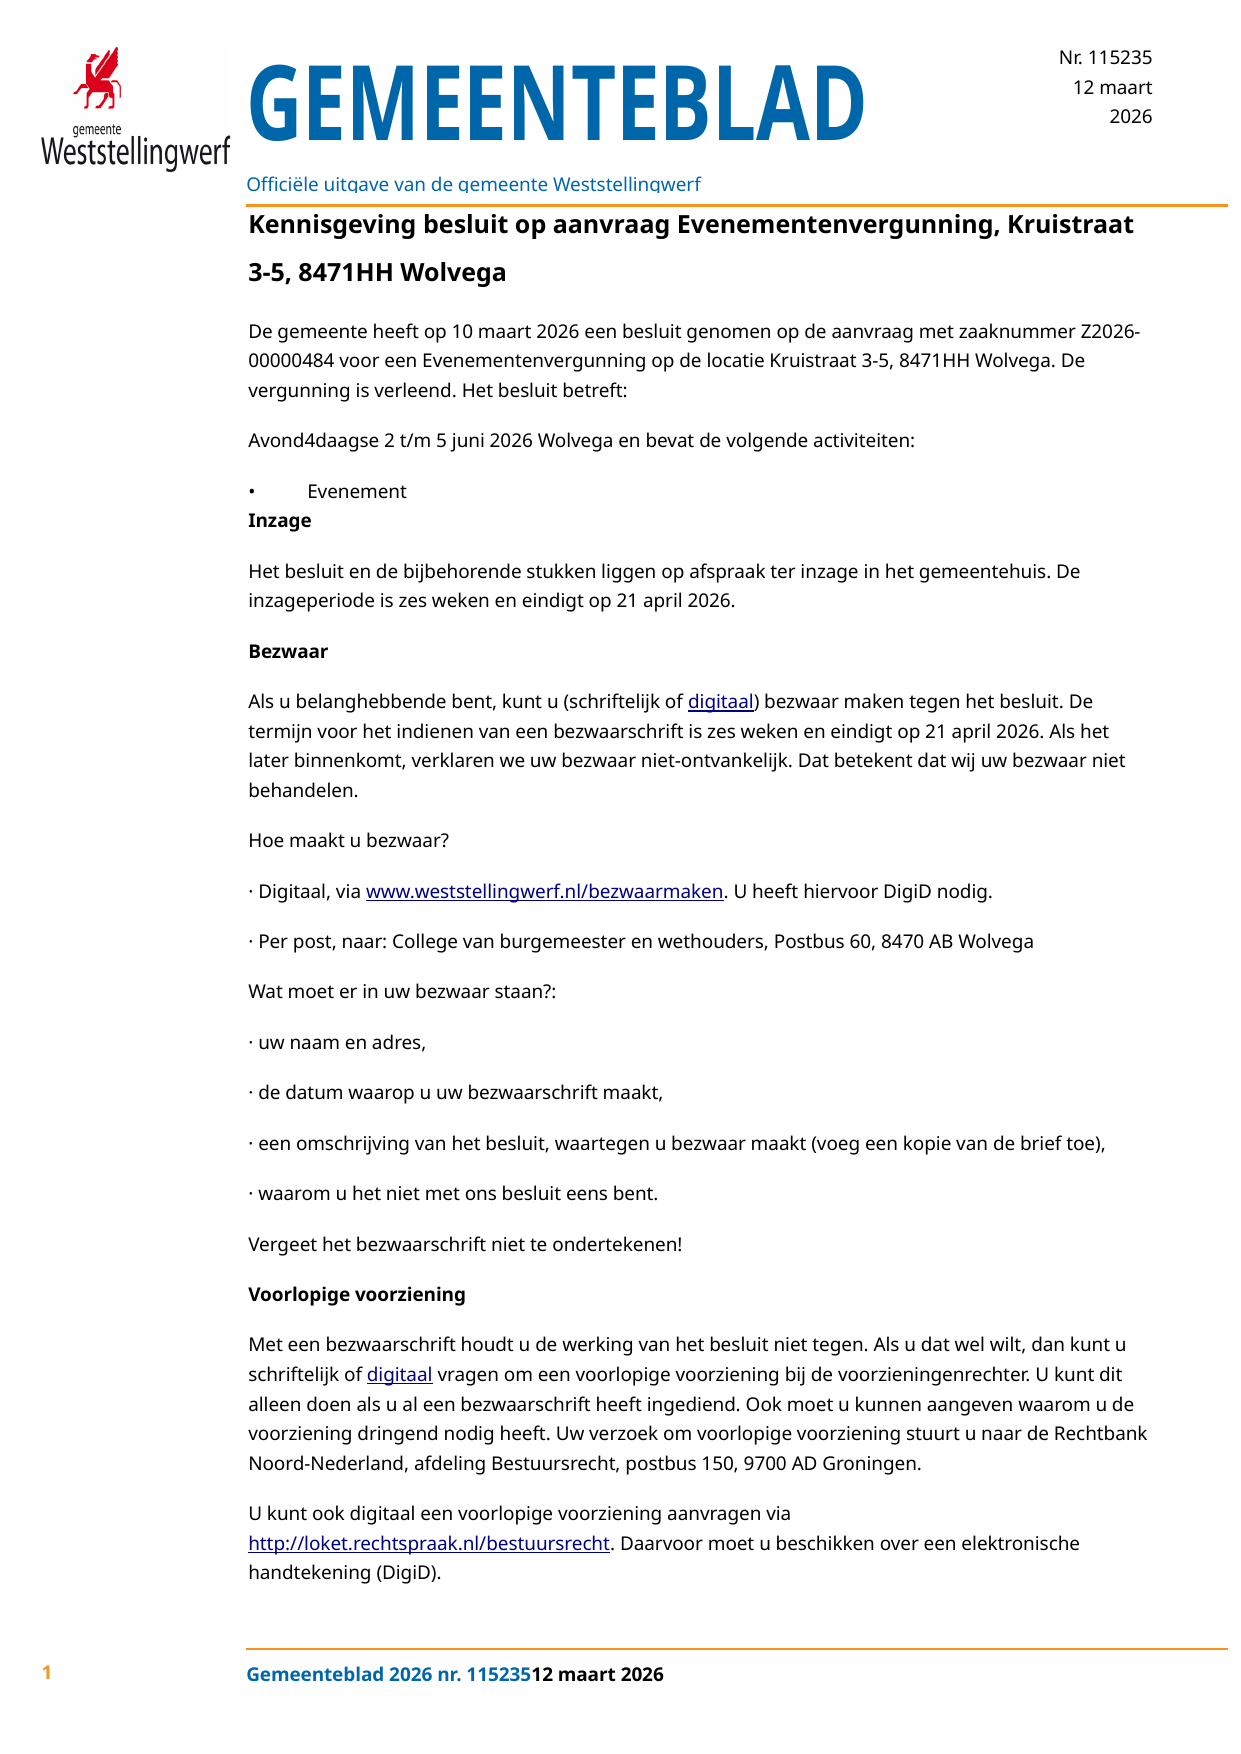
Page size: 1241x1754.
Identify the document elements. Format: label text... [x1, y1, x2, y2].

list Evenement [248, 478, 1152, 504]
text · een omschrijving van het besluit, waartegen u bezwaar maakt (voeg een kopie van de brief toe), [248, 1130, 1152, 1156]
text · Per post, naar: College van burgemeester en wethouders, Postbus 60, 8470 AB Wolvega [248, 928, 1152, 954]
text Met een bezwaarschrift houdt u de werking van het besluit niet tegen. Als u dat wel wilt, dan kunt u schriftelijk of digitaal vragen om een voorlopige voorziening bij de voorzieningenrechter. U kunt dit alleen doen als u al een bezwaarschrift heeft ingediend. Ook moet u kunnen aangeven waarom u de voorziening dringend nodig heeft. Uw verzoek om voorlopige voorziening stuurt u naar de Rechtbank Noord-Nederland, afdeling Bestuursrecht, postbus 150, 9700 AD Groningen. [248, 1332, 1152, 1476]
text Het besluit en de bijbehorende stukken liggen op afspraak ter inzage in het gemeentehuis. De inzageperiode is zes weken en eindigt op 21 april 2026. [248, 558, 1152, 613]
picture [41, 47, 231, 172]
text Avond4daagse 2 t/m 5 juni 2026 Wolvega en bevat de volgende activiteiten: [248, 427, 1152, 453]
text · Digitaal, via www.weststellingwerf.nl/bezwaarmaken. U heeft hiervoor DigiD nodig. [248, 878, 1152, 904]
text Voorlopige voorziening [248, 1281, 1152, 1307]
text Vergeet het bezwaarschrift niet te ondertekenen! [248, 1231, 1152, 1257]
text Hoe maakt u bezwaar? [248, 827, 1152, 853]
text Inzage [248, 507, 1152, 533]
text Kennisgeving besluit op aanvraag Evenementenvergunning, Kruistraat 3-5, 8471HH Wolvega [248, 207, 1152, 288]
text De gemeente heeft op 10 maart 2026 een besluit genomen op de aanvraag met zaaknummer Z2026-00000484 voor een Evenementenvergunning op de locatie Kruistraat 3-5, 8471HH Wolvega. De vergunning is verleend. Het besluit betreft: [248, 318, 1152, 403]
text Als u belanghebbende bent, kunt u (schriftelijk of digitaal) bezwaar maken tegen het besluit. De termijn voor het indienen van een bezwaarschrift is zes weken en eindigt op 21 april 2026. Als het later binnenkomt, verklaren we uw bezwaar niet-ontvankelijk. Dat betekent dat wij uw bezwaar niet behandelen. [248, 688, 1152, 803]
text Wat moet er in uw bezwaar staan?: [248, 979, 1152, 1004]
text U kunt ook digitaal een voorlopige voorziening aanvragen via http://loket.rechtspraak.nl/bestuursrecht. Daarvoor moet u beschikken over een elektronische handtekening (DigiD). [248, 1500, 1152, 1585]
text · waarom u het niet met ons besluit eens bent. [248, 1180, 1152, 1206]
text Bezwaar [248, 638, 1152, 664]
text · de datum waarop u uw bezwaarschrift maakt, [248, 1079, 1152, 1105]
text · uw naam en adres, [248, 1029, 1152, 1055]
